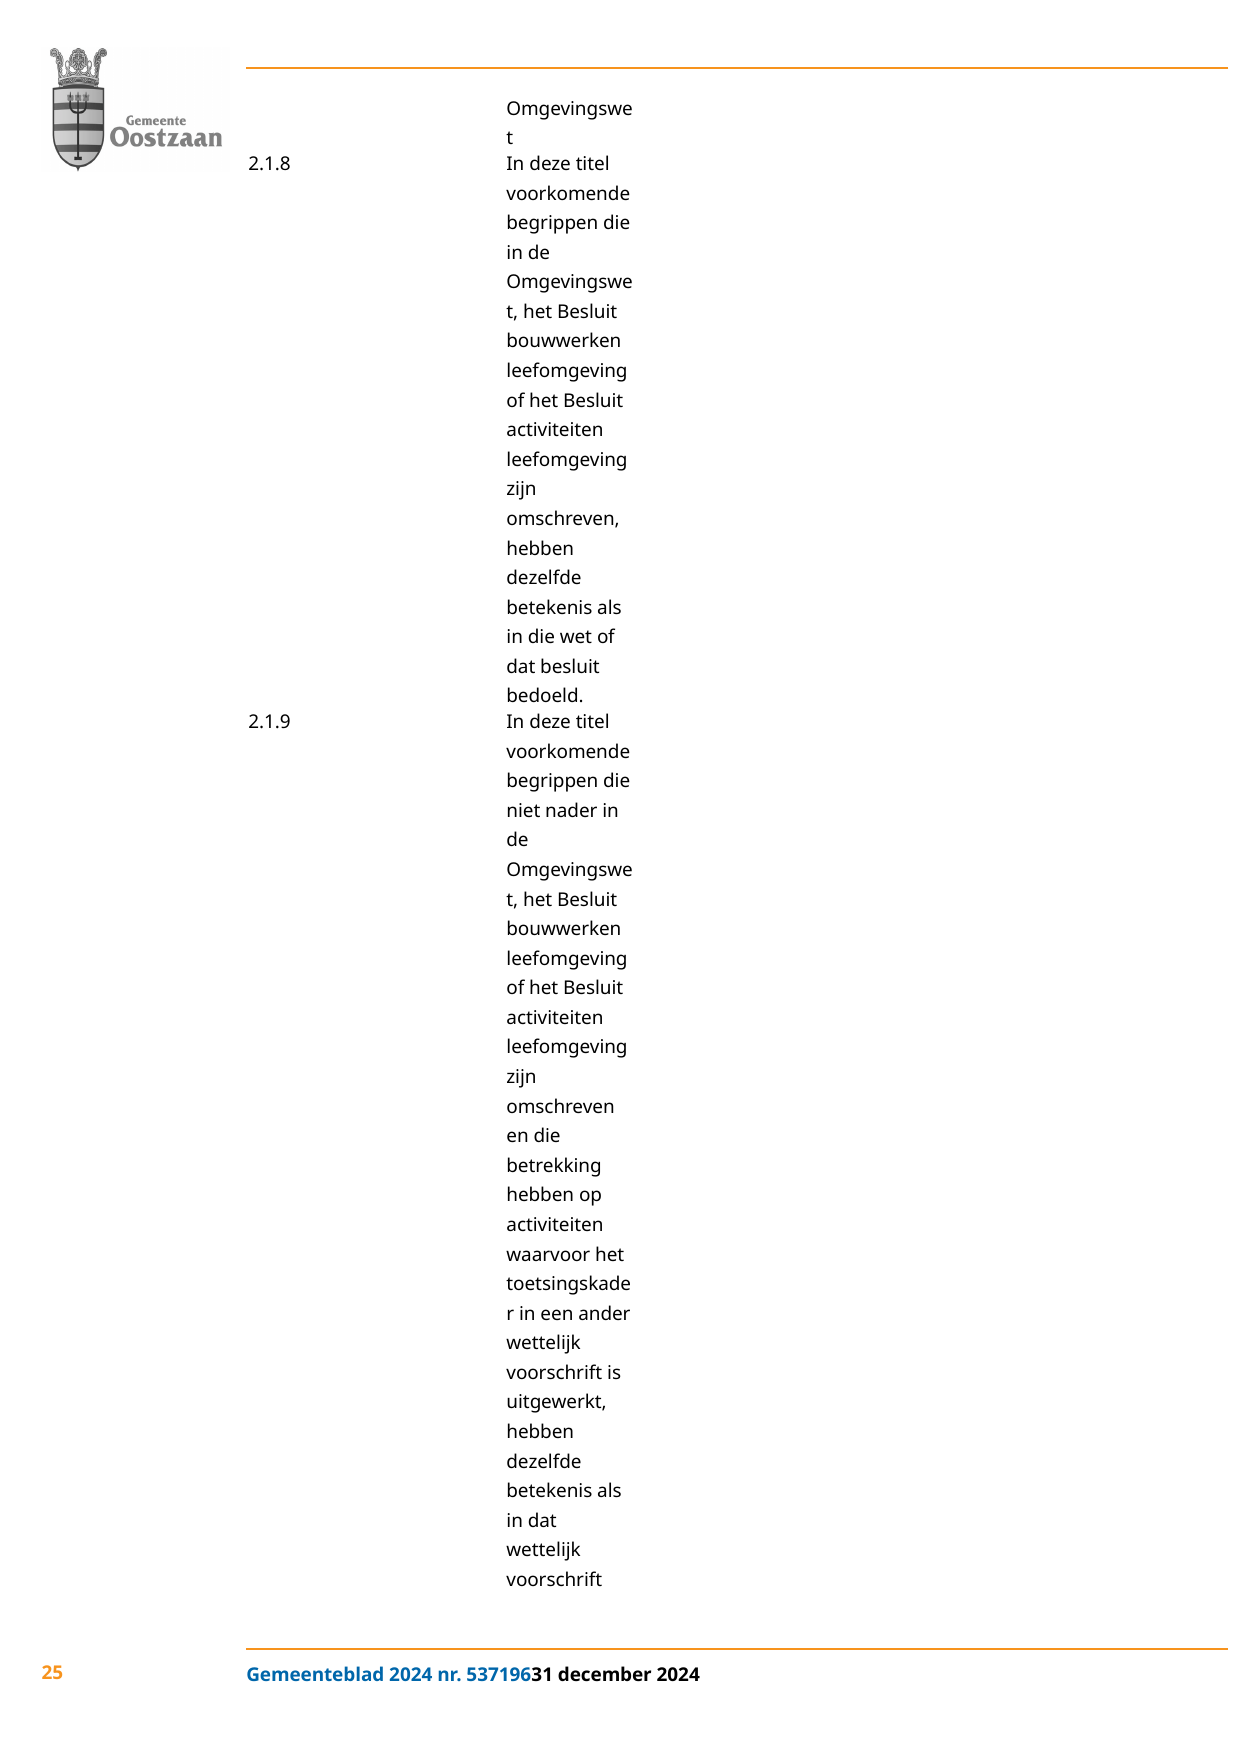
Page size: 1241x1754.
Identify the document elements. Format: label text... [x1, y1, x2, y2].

table_cell In deze titel voorkomende begrippen die niet nader in de Omgevingswet, het Besluit bouwwerken leefomgeving of het Besluit activiteiten leefomgeving zijn omschreven en die betrekking hebben op activiteiten waarvoor het toetsingskader in een ander wettelijk voorschrift is uitgewerkt, hebben dezelfde betekenis als in dat wettelijk voorschrift [506, 708, 635, 1592]
table_cell [894, 150, 1152, 708]
table_cell [635, 150, 893, 708]
table_cell 2.1.8 [248, 150, 506, 708]
table_cell 2.1.9 [248, 708, 506, 1592]
table_cell Omgevingswet [506, 95, 635, 150]
table_cell [635, 95, 893, 150]
picture [41, 47, 231, 172]
table_cell [894, 95, 1152, 150]
table_cell [248, 95, 506, 150]
table_cell [635, 708, 893, 1592]
table_cell [894, 708, 1152, 1592]
table_cell In deze titel voorkomende begrippen die in de Omgevingswet, het Besluit bouwwerken leefomgeving of het Besluit activiteiten leefomgeving zijn omschreven, hebben dezelfde betekenis als in die wet of dat besluit bedoeld. [506, 150, 635, 708]
